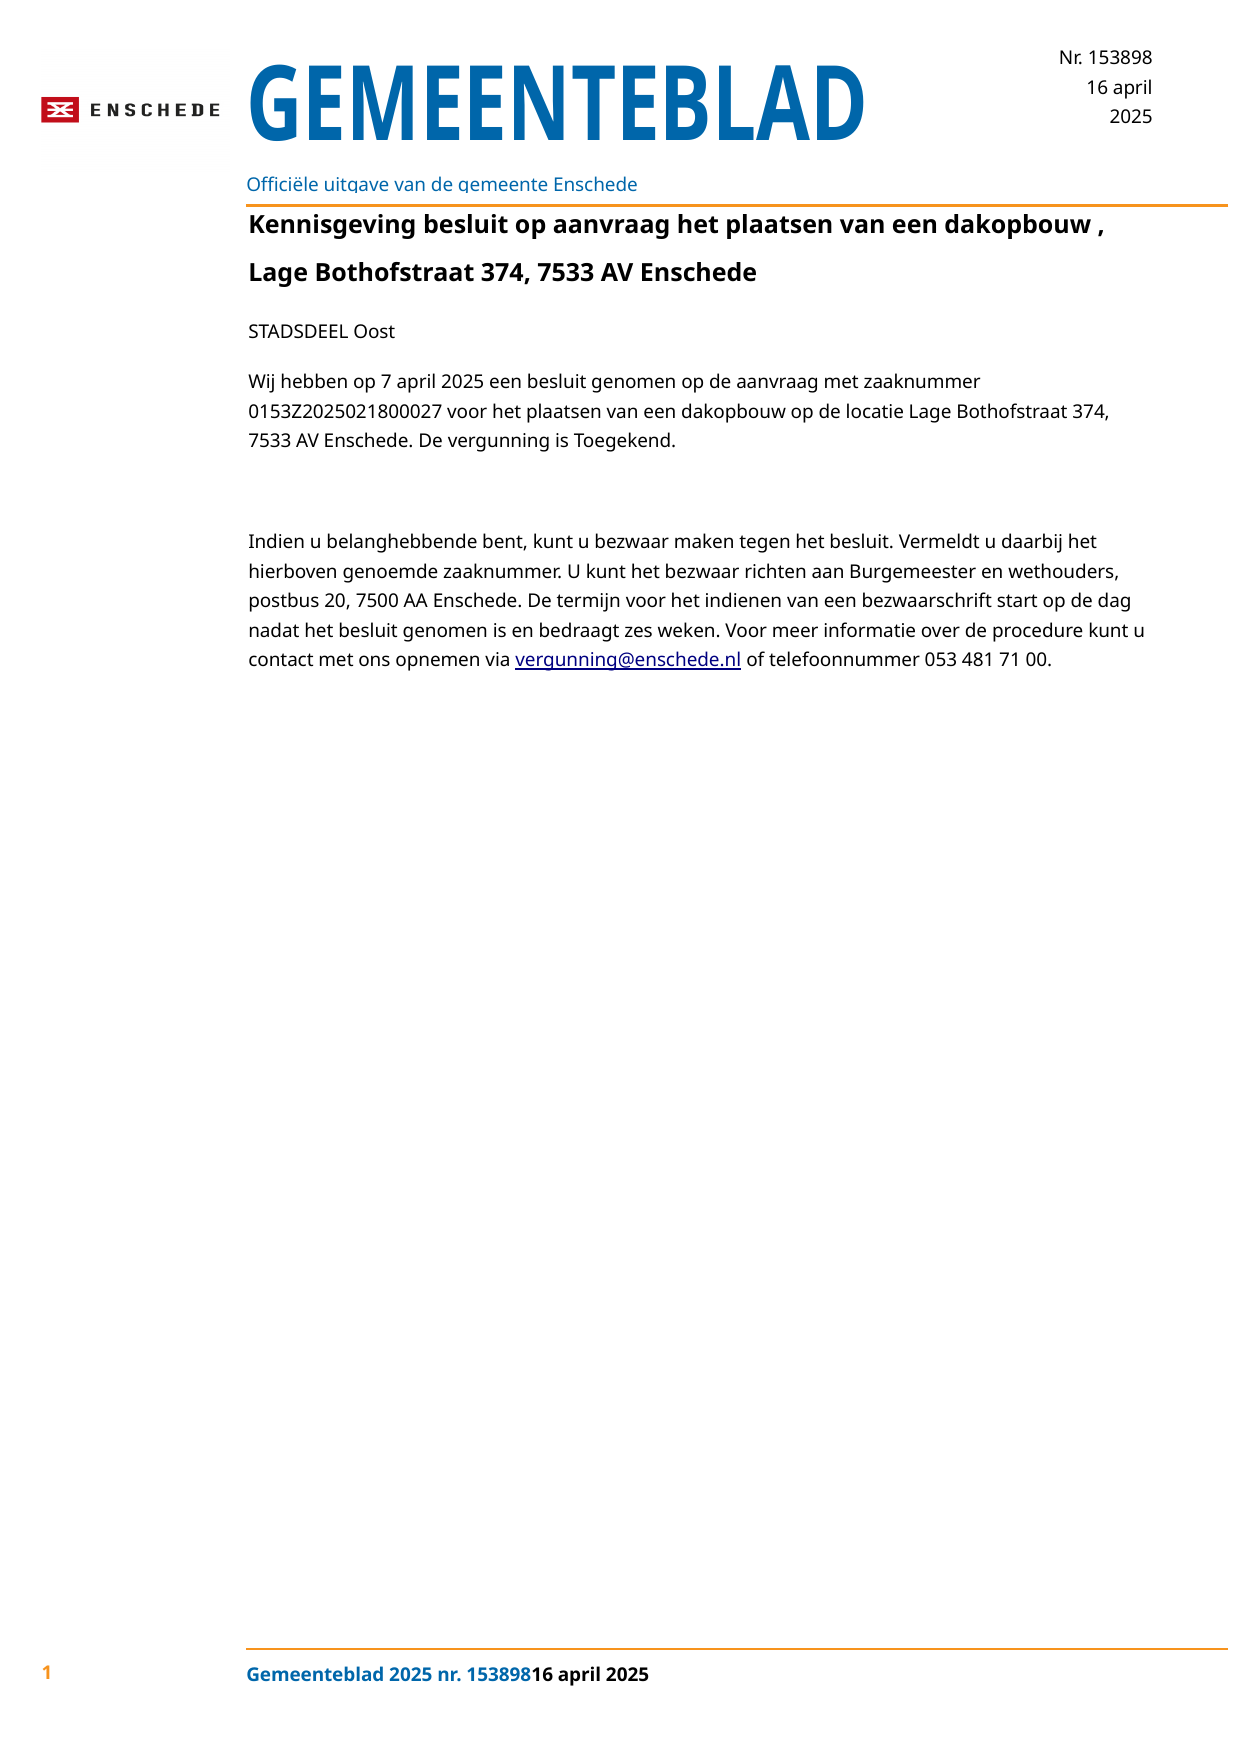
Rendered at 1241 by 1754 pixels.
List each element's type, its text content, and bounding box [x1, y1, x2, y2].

text Indien u belanghebbende bent, kunt u bezwaar maken tegen het besluit. Vermeldt u daarbij het hierboven genoemde zaaknummer. U kunt het bezwaar richten aan Burgemeester en wethouders, postbus 20, 7500 AA Enschede. De termijn voor het indienen van een bezwaarschrift start op de dag nadat het besluit genomen is en bedraagt zes weken. Voor meer informatie over de procedure kunt u contact met ons opnemen via vergunning@enschede.nl of telefoonnummer 053 481 71 00. [248, 528, 1152, 672]
text STADSDEEL Oost [248, 318, 1152, 344]
picture [41, 47, 231, 172]
text Wij hebben op 7 april 2025 een besluit genomen op de aanvraag met zaaknummer 0153Z2025021800027 voor het plaatsen van een dakopbouw op de locatie Lage Bothofstraat 374, 7533 AV Enschede. De vergunning is Toegekend. [248, 368, 1152, 453]
text Kennisgeving besluit op aanvraag het plaatsen van een dakopbouw , Lage Bothofstraat 374, 7533 AV Enschede [248, 207, 1152, 288]
